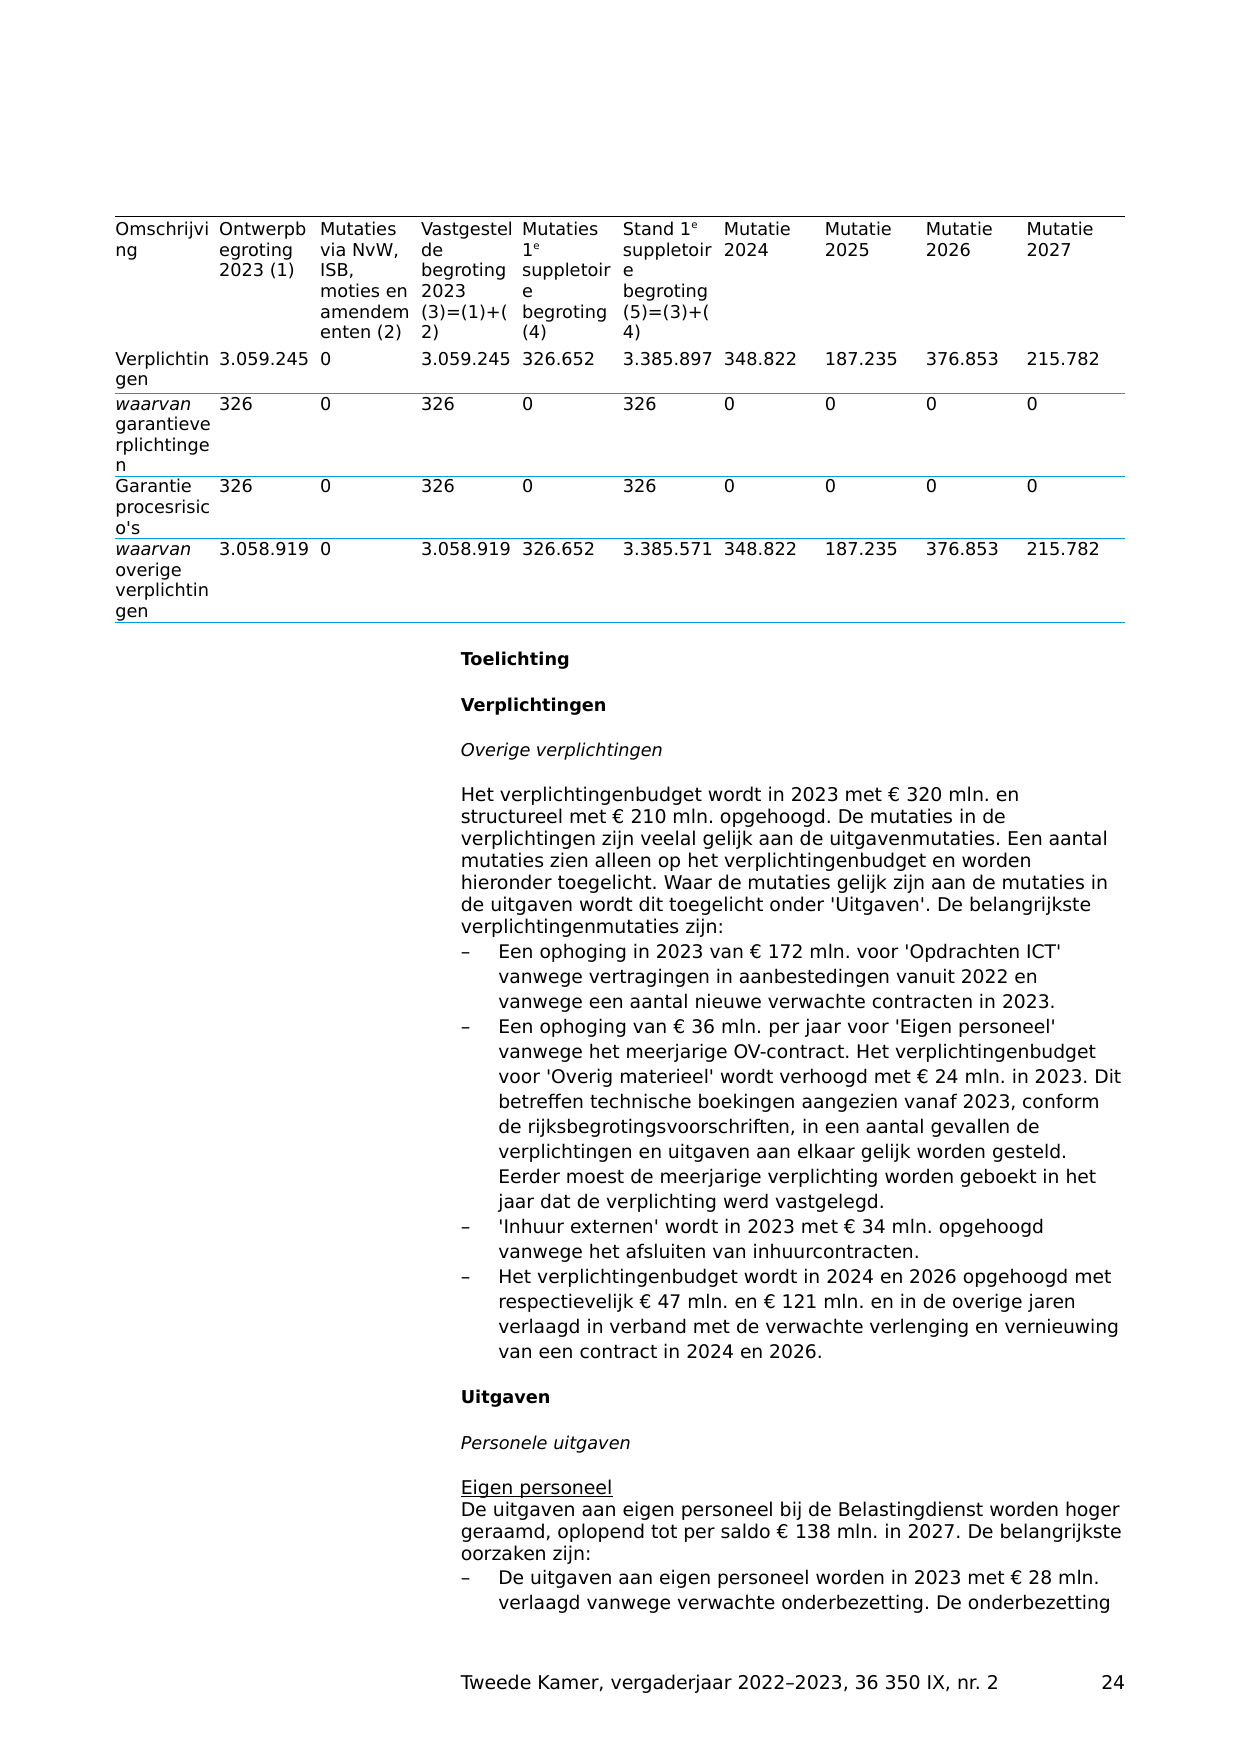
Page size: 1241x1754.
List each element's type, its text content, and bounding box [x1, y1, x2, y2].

table_cell 326.652 [519, 346, 620, 393]
list Een ophoging in 2023 van € 172 mln. voor 'Opdrachten ICT' vanwege vertragingen in aanbestedingen vanuit 2022 en vanwege een aantal nieuwe verwachte contracten in 2023. [461, 938, 1125, 1013]
table_cell Vastgestelde begroting 2023 (3)=(1)+(2) [418, 217, 519, 346]
table_cell 326 [620, 477, 721, 538]
table_cell 0 [923, 477, 1023, 538]
table_cell 215.782 [1024, 346, 1125, 393]
table_cell 0 [721, 394, 822, 476]
text Eigen personeel [461, 1477, 1125, 1499]
table_cell 0 [1024, 394, 1125, 476]
table_cell 215.782 [1024, 539, 1125, 621]
table_cell 3.059.245 [418, 346, 519, 393]
table_cell waarvan garantieverplichtingen [115, 394, 216, 476]
table_cell 3.058.919 [216, 539, 317, 621]
text Verplichtingen [461, 693, 1125, 716]
table_cell 0 [822, 477, 923, 538]
table_cell 0 [923, 394, 1023, 476]
text Uitgaven [461, 1385, 1125, 1408]
table_cell 3.385.571 [620, 539, 721, 621]
table_cell Mutaties 1e suppletoire begroting (4) [519, 217, 620, 346]
text Het verplichtingenbudget wordt in 2023 met € 320 mln. en structureel met € 210 mln. opgehoogd. De mutaties in de verplichtingen zijn veelal gelijk aan de uitgavenmutaties. Een aantal mutaties zien alleen op het verplichtingenbudget en worden hieronder toegelicht. Waar de mutaties gelijk zijn aan de mutaties in de uitgaven wordt dit toegelicht onder 'Uitgaven'. De belangrijkste verplichtingenmutaties zijn: [461, 784, 1125, 938]
table_cell 376.853 [923, 346, 1023, 393]
list Het verplichtingenbudget wordt in 2024 en 2026 opgehoogd met respectievelijk € 47 mln. en € 121 mln. en in de overige jaren verlaagd in verband met de verwachte verlenging en vernieuwing van een contract in 2024 en 2026. [461, 1263, 1125, 1363]
table_cell 3.059.245 [216, 346, 317, 393]
list 'Inhuur externen' wordt in 2023 met € 34 mln. opgehoogd vanwege het afsluiten van inhuurcontracten. [461, 1213, 1125, 1263]
table_cell 326 [418, 477, 519, 538]
table_cell 376.853 [923, 539, 1023, 621]
table_cell Mutatie 2024 [721, 217, 822, 346]
table_cell Mutaties via NvW, ISB, moties en amendementen (2) [317, 217, 418, 346]
table_cell Mutatie 2025 [822, 217, 923, 346]
table_cell 0 [317, 477, 418, 538]
table_cell Garantie procesrisico's [115, 477, 216, 538]
table_cell 348.822 [721, 539, 822, 621]
table_cell Mutatie 2027 [1024, 217, 1125, 346]
table_cell 187.235 [822, 539, 923, 621]
table_cell 187.235 [822, 346, 923, 393]
table_cell 326 [620, 394, 721, 476]
table_cell 326 [418, 394, 519, 476]
table_cell 0 [317, 539, 418, 621]
table_cell 326.652 [519, 539, 620, 621]
table_cell waarvan overige verplichtingen [115, 539, 216, 621]
table_header Tabel 8 Uitsplitsing verplichtingen (bedragen € 1.000) [115, 191, 1125, 216]
list De uitgaven aan eigen personeel worden in 2023 met € 28 mln. verlaagd vanwege verwachte onderbezetting. De onderbezetting [461, 1565, 1125, 1615]
text Personele uitgaven [461, 1431, 1125, 1454]
table_cell 0 [519, 394, 620, 476]
table_cell 326 [216, 477, 317, 538]
text Overige verplichtingen [461, 738, 1125, 761]
table_cell Verplichtingen [115, 346, 216, 393]
table_cell Omschrijving [115, 217, 216, 346]
table_cell 326 [216, 394, 317, 476]
table_cell 0 [721, 477, 822, 538]
table_cell 348.822 [721, 346, 822, 393]
table_cell 0 [822, 394, 923, 476]
table_cell Stand 1e suppletoire begroting (5)=(3)+(4) [620, 217, 721, 346]
table_cell Mutatie 2026 [923, 217, 1023, 346]
table_cell 3.058.919 [418, 539, 519, 621]
text De uitgaven aan eigen personeel bij de Belastingdienst worden hoger geraamd, oplopend tot per saldo € 138 mln. in 2027. De belangrijkste oorzaken zijn: [461, 1499, 1125, 1565]
table_cell 0 [1024, 477, 1125, 538]
table_cell Ontwerpbegroting 2023 (1) [216, 217, 317, 346]
table_cell 3.385.897 [620, 346, 721, 393]
table_cell 0 [519, 477, 620, 538]
list Een ophoging van € 36 mln. per jaar voor 'Eigen personeel' vanwege het meerjarige OV-contract. Het verplichtingenbudget voor 'Overig materieel' wordt verhoogd met € 24 mln. in 2023. Dit betreffen technische boekingen aangezien vanaf 2023, conform de rijksbegrotingsvoorschriften, in een aantal gevallen de verplichtingen en uitgaven aan elkaar gelijk worden gesteld. Eerder moest de meerjarige verplichting worden geboekt in het jaar dat de verplichting werd vastgelegd. [461, 1013, 1125, 1213]
table_cell 0 [317, 346, 418, 393]
text Toelichting [461, 647, 1125, 670]
table_cell 0 [317, 394, 418, 476]
